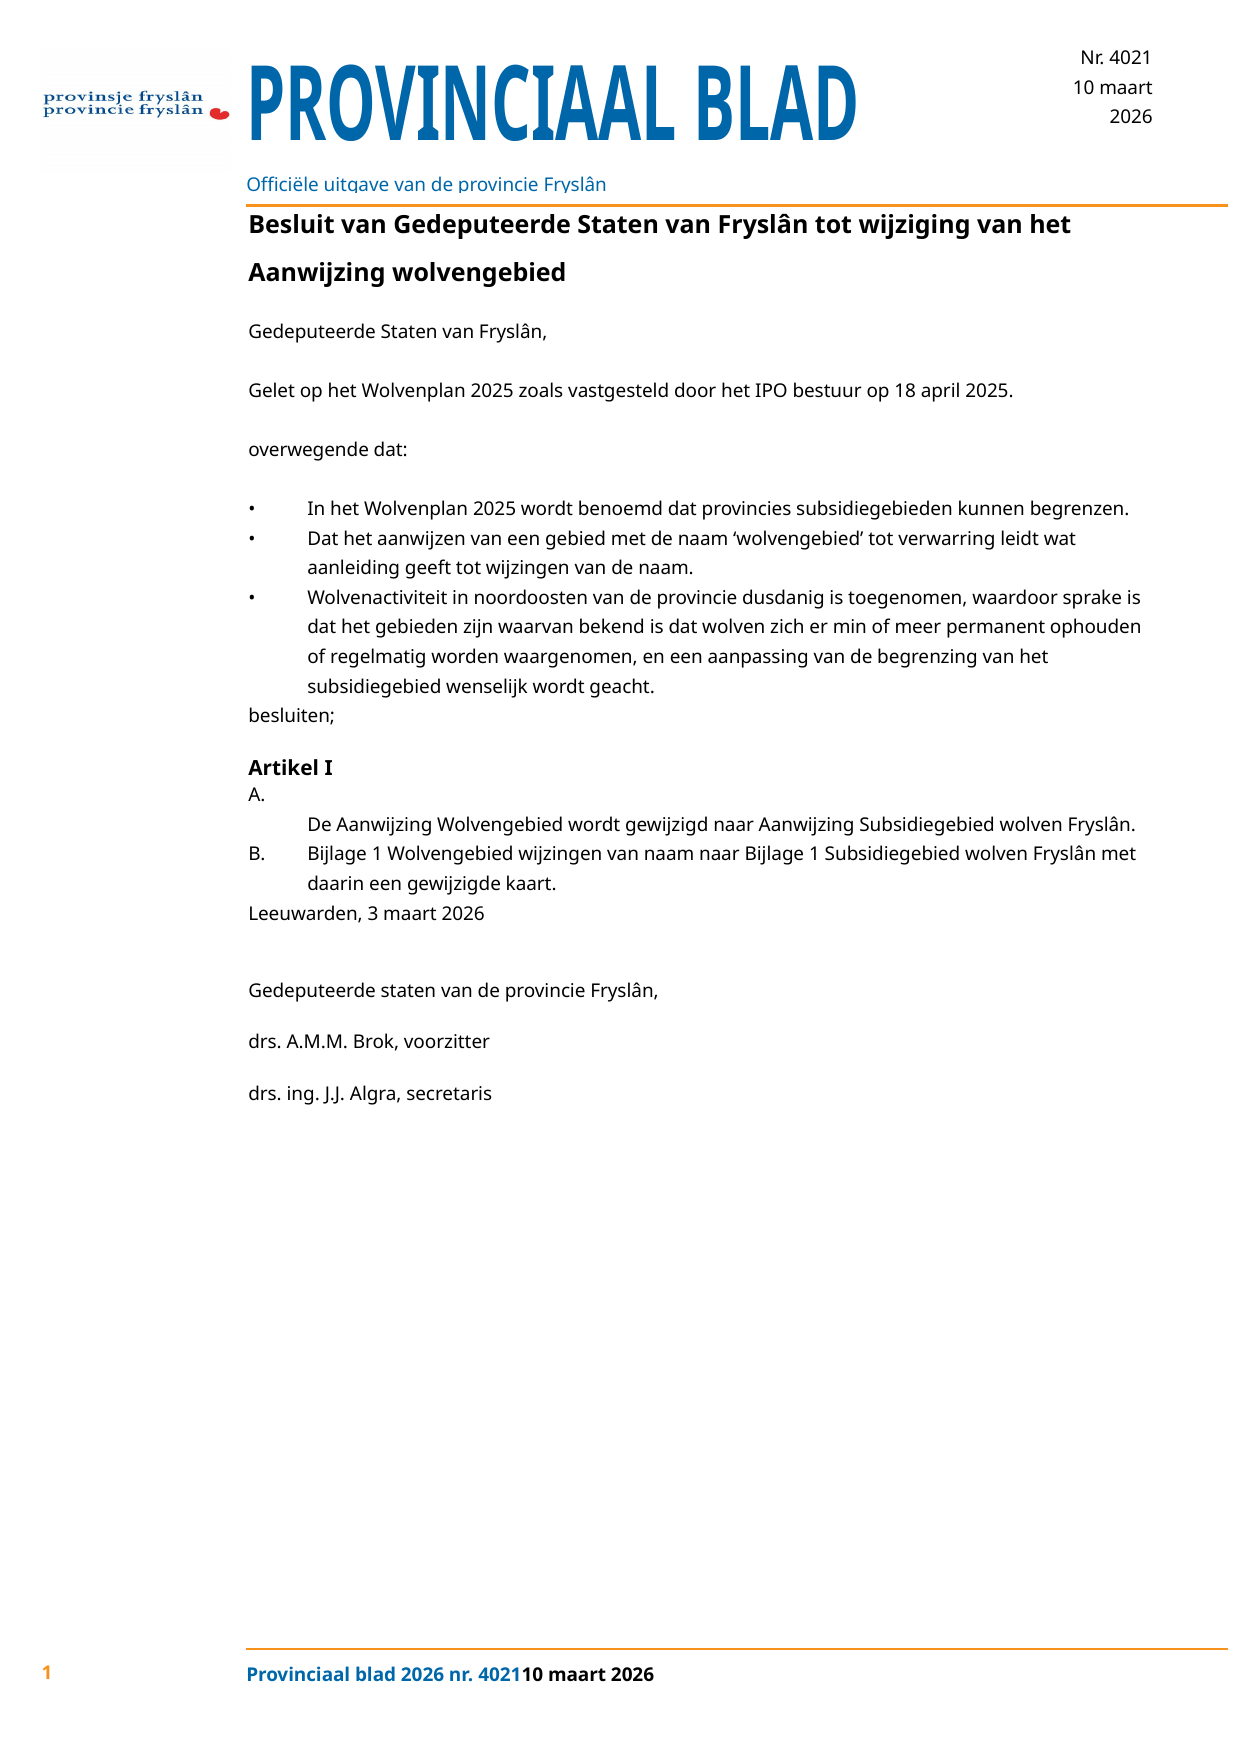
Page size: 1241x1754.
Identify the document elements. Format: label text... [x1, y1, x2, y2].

list De Aanwijzing Wolvengebied wordt gewijzigd naar Aanwijzing Subsidiegebied wolven Fryslân. [248, 811, 1152, 837]
text Gedeputeerde staten van de provincie Fryslân, [248, 977, 1152, 1003]
picture [41, 47, 231, 172]
text Gelet op het Wolvenplan 2025 zoals vastgesteld door het IPO bestuur op 18 april 2025. [248, 377, 1152, 403]
text drs. A.M.M. Brok, voorzitter [248, 1028, 1152, 1054]
list In het Wolvenplan 2025 wordt benoemd dat provincies subsidiegebieden kunnen begrenzen. [248, 495, 1152, 521]
list Bijlage 1 Wolvengebied wijzingen van naam naar Bijlage 1 Subsidiegebied wolven Fryslân met daarin een gewijzigde kaart. [248, 841, 1152, 896]
text drs. ing. J.J. Algra, secretaris [248, 1080, 1152, 1106]
text overwegende dat: [248, 436, 1152, 462]
list Wolvenactiviteit in noordoosten van de provincie dusdanig is toegenomen, waardoor sprake is dat het gebieden zijn waarvan bekend is dat wolven zich er min of meer permanent ophouden of regelmatig worden waargenomen, en een aanpassing van de begrenzing van het subsidiegebied wenselijk wordt geacht. [248, 584, 1152, 699]
text Gedeputeerde Staten van Fryslân, [248, 318, 1152, 344]
text Artikel I [248, 753, 1152, 781]
text Besluit van Gedeputeerde Staten van Fryslân tot wijziging van het Aanwijzing wolvengebied [248, 207, 1152, 288]
text besluiten; [248, 702, 1152, 728]
text Leeuwarden, 3 maart 2026 [248, 900, 1152, 925]
list Dat het aanwijzen van een gebied met de naam ‘wolvengebied’ tot verwarring leidt wat aanleiding geeft tot wijzingen van de naam. [248, 525, 1152, 580]
